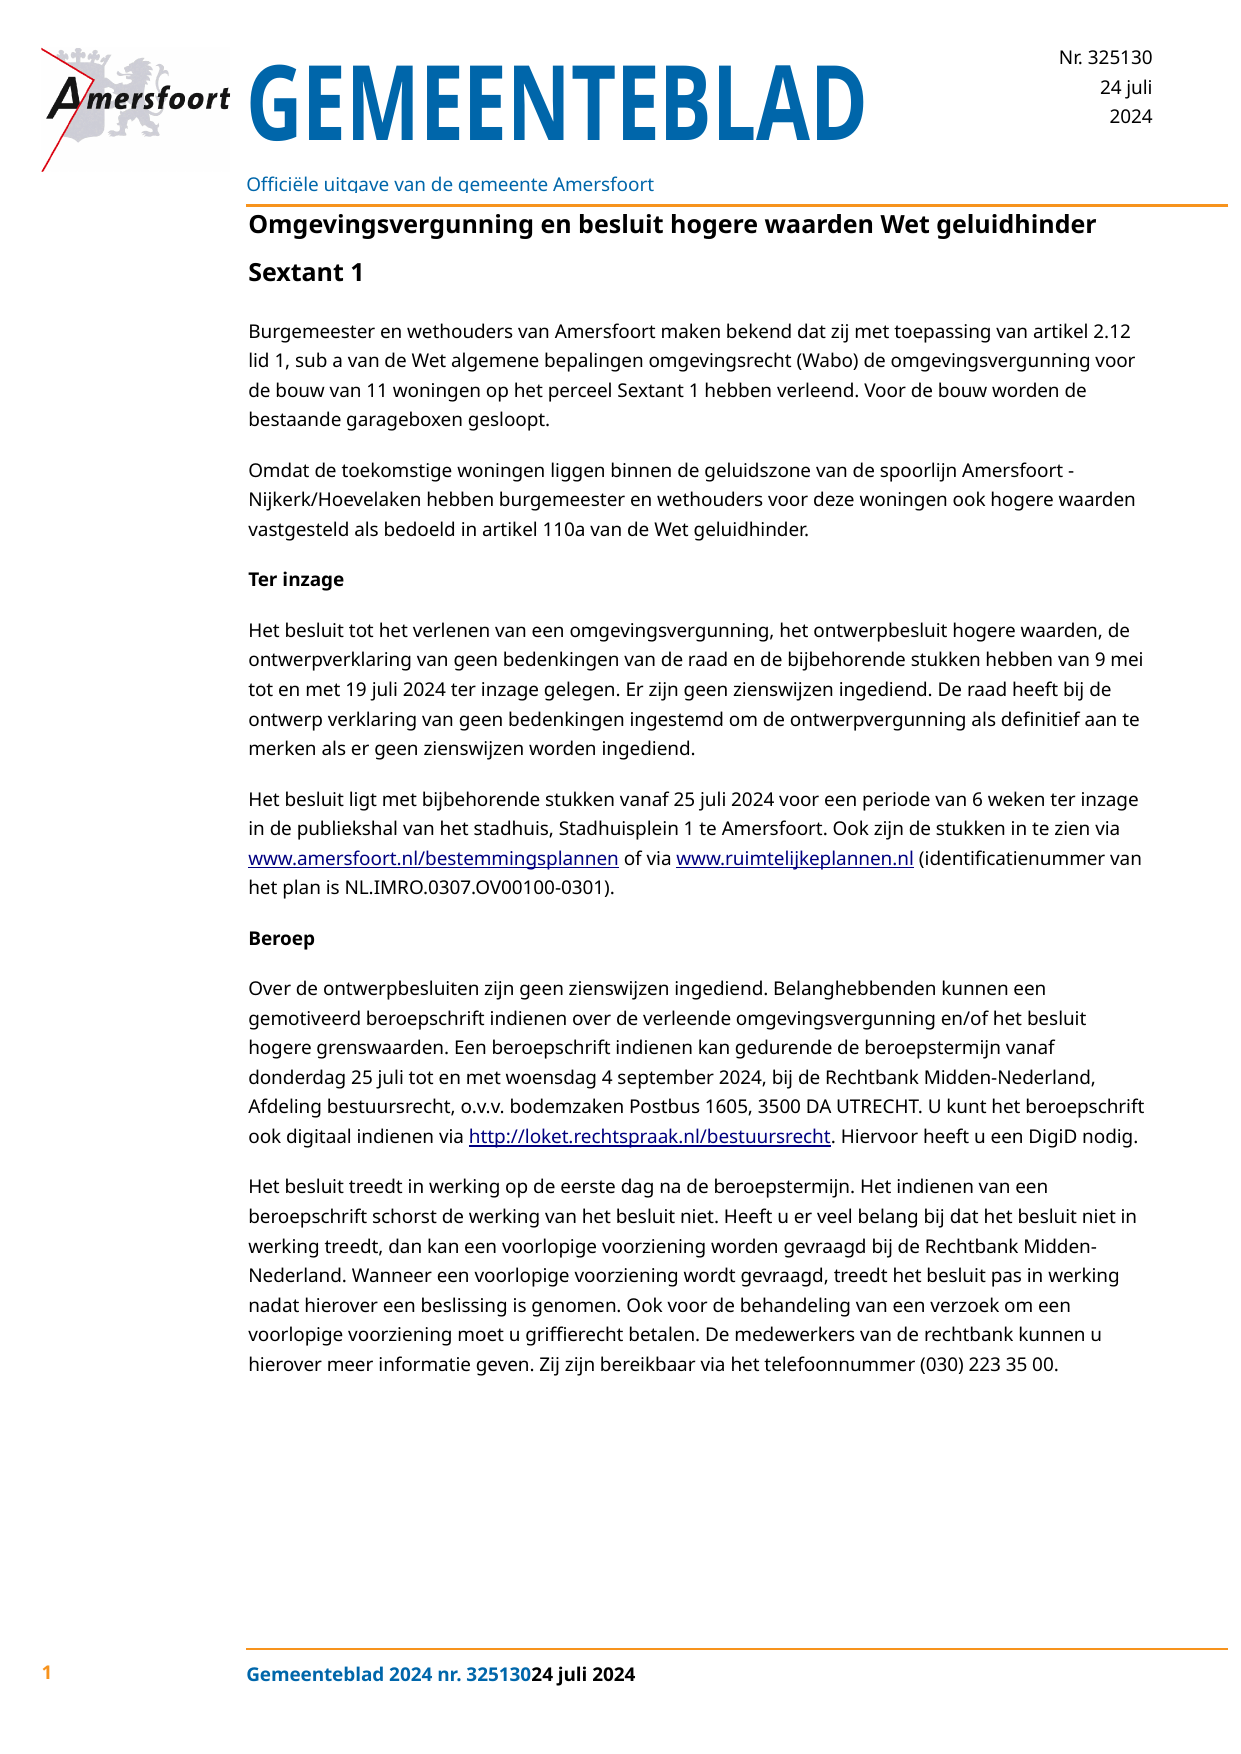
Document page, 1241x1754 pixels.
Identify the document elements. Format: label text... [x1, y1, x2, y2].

text Het besluit treedt in werking op de eerste dag na de beroepstermijn. Het indienen van een beroepschrift schorst de werking van het besluit niet. Heeft u er veel belang bij dat het besluit niet in werking treedt, dan kan een voorlopige voorziening worden gevraagd bij de Rechtbank Midden-Nederland. Wanneer een voorlopige voorziening wordt gevraagd, treedt het besluit pas in werking nadat hierover een beslissing is genomen. Ook voor de behandeling van een verzoek om een voorlopige voorziening moet u griffierecht betalen. De medewerkers van de rechtbank kunnen u hierover meer informatie geven. Zij zijn bereikbaar via het telefoonnummer (030) 223 35 00. [248, 1174, 1152, 1377]
text Het besluit ligt met bijbehorende stukken vanaf 25 juli 2024 voor een periode van 6 weken ter inzage in de publiekshal van het stadhuis, Stadhuisplein 1 te Amersfoort. Ook zijn de stukken in te zien via www.amersfoort.nl/bestemmingsplannen of via www.ruimtelijkeplannen.nl (identificatienummer van het plan is NL.IMRO.0307.OV00100-0301). [248, 786, 1152, 900]
text Omgevingsvergunning en besluit hogere waarden Wet geluidhinder Sextant 1 [248, 207, 1152, 288]
text Ter inzage [248, 567, 1152, 592]
text Over de ontwerpbesluiten zijn geen zienswijzen ingediend. Belanghebbenden kunnen een gemotiveerd beroepschrift indienen over de verleende omgevingsvergunning en/of het besluit hogere grenswaarden. Een beroepschrift indienen kan gedurende de beroepstermijn vanaf donderdag 25 juli tot en met woensdag 4 september 2024, bij de Rechtbank Midden-Nederland, Afdeling bestuursrecht, o.v.v. bodemzaken Postbus 1605, 3500 DA UTRECHT. U kunt het beroepschrift ook digitaal indienen via http://loket.rechtspraak.nl/bestuursrecht. Hiervoor heeft u een DigiD nodig. [248, 975, 1152, 1149]
text Omdat de toekomstige woningen liggen binnen de geluidszone van de spoorlijn Amersfoort - Nijkerk/Hoevelaken hebben burgemeester en wethouders voor deze woningen ook hogere waarden vastgesteld als bedoeld in artikel 110a van de Wet geluidhinder. [248, 457, 1152, 542]
text Beroep [248, 925, 1152, 951]
picture [41, 47, 231, 172]
text Het besluit tot het verlenen van een omgevingsvergunning, het ontwerpbesluit hogere waarden, de ontwerpverklaring van geen bedenkingen van de raad en de bijbehorende stukken hebben van 9 mei tot en met 19 juli 2024 ter inzage gelegen. Er zijn geen zienswijzen ingediend. De raad heeft bij de ontwerp verklaring van geen bedenkingen ingestemd om de ontwerpvergunning als definitief aan te merken als er geen zienswijzen worden ingediend. [248, 617, 1152, 761]
text Burgemeester en wethouders van Amersfoort maken bekend dat zij met toepassing van artikel 2.12 lid 1, sub a van de Wet algemene bepalingen omgevingsrecht (Wabo) de omgevingsvergunning voor de bouw van 11 woningen op het perceel Sextant 1 hebben verleend. Voor de bouw worden de bestaande garageboxen gesloopt. [248, 318, 1152, 432]
